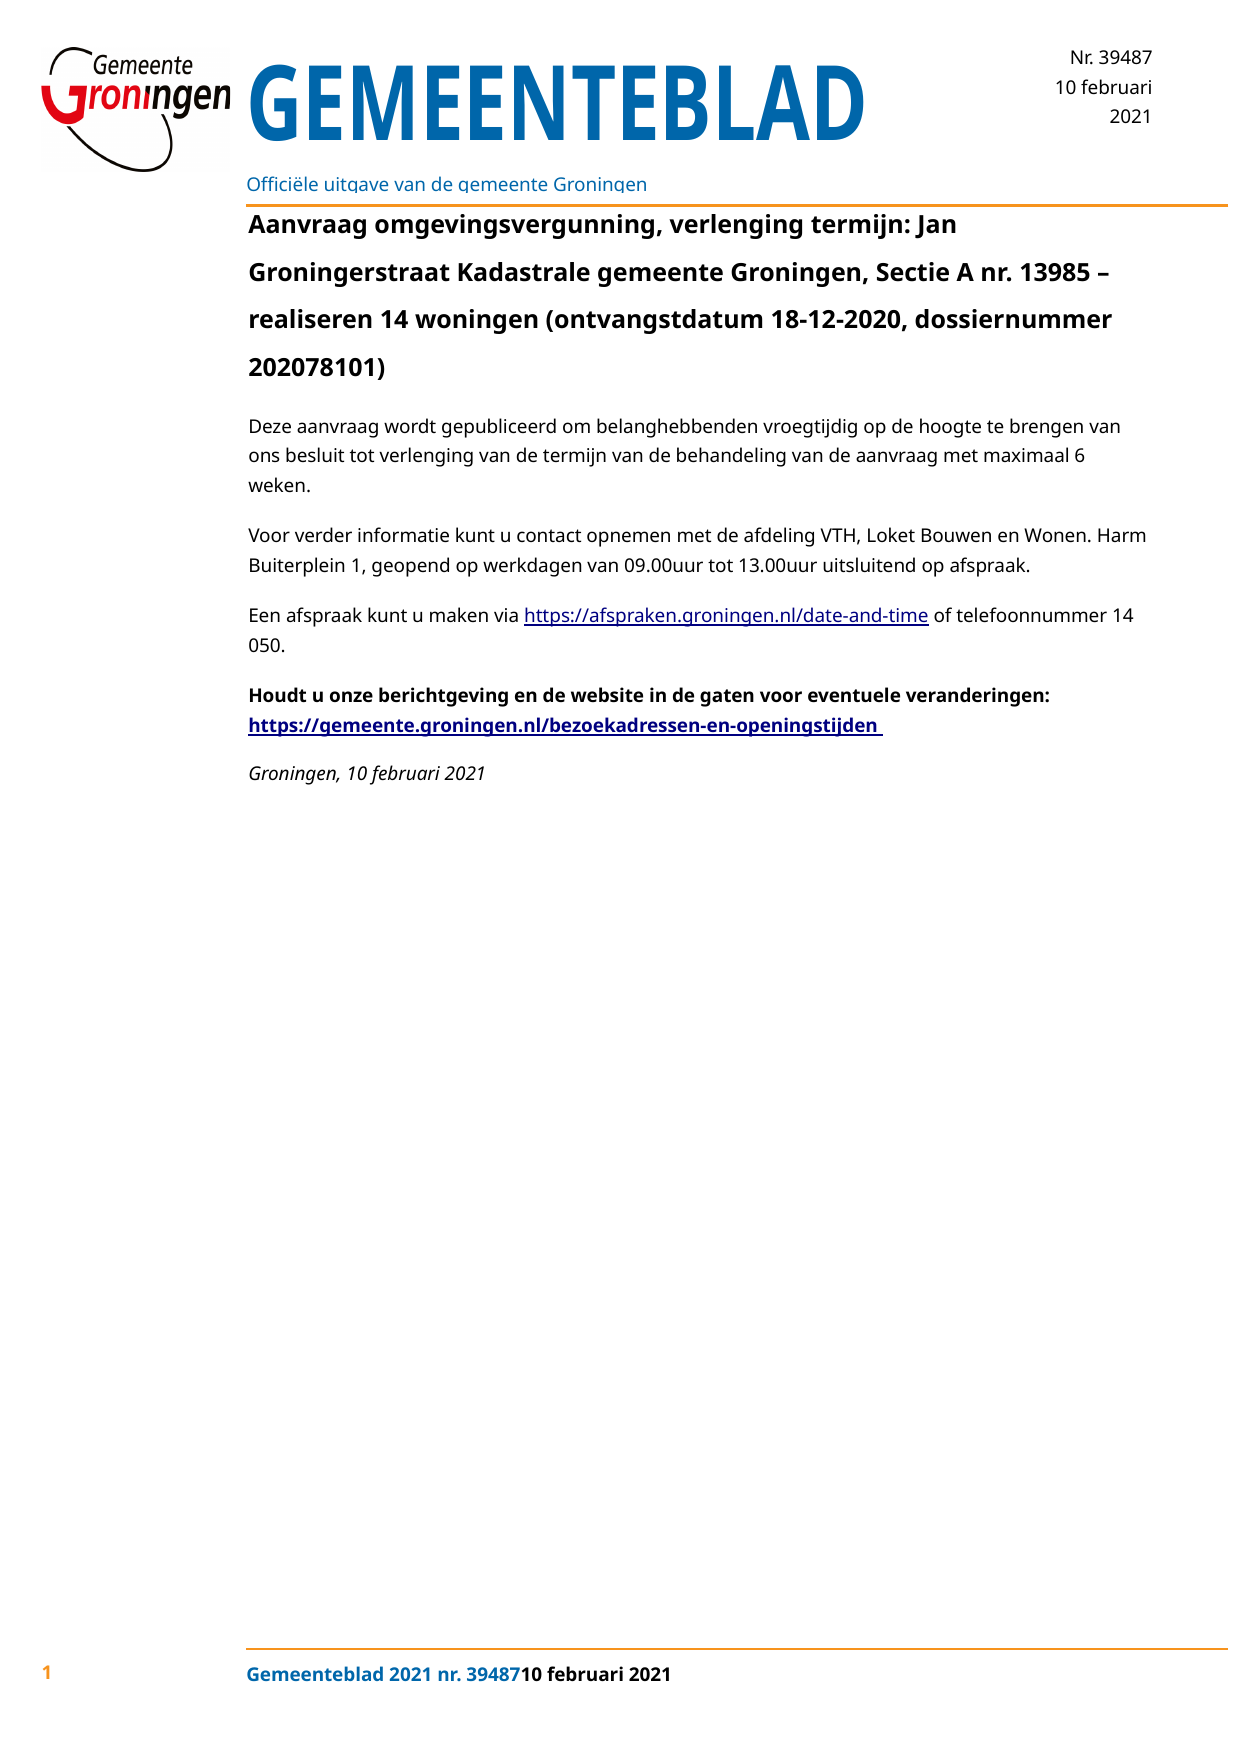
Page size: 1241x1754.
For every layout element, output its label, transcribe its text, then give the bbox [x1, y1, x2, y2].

text Houdt u onze berichtgeving en de website in de gaten voor eventuele veranderingen: https://gemeente.groningen.nl/bezoekadressen-en-openingstijden [248, 683, 1152, 738]
text Aanvraag omgevingsvergunning, verlenging termijn: Jan Groningerstraat Kadastrale gemeente Groningen, Sectie A nr. 13985 – realiseren 14 woningen (ontvangstdatum 18-12-2020, dossiernummer 202078101) [248, 207, 1152, 384]
text Groningen, 10 februari 2021 [248, 760, 1152, 786]
text Voor verder informatie kunt u contact opnemen met de afdeling VTH, Loket Bouwen en Wonen. Harm Buiterplein 1, geopend op werkdagen van 09.00uur tot 13.00uur uitsluitend op afspraak. [248, 523, 1152, 578]
text Deze aanvraag wordt gepubliceerd om belanghebbenden vroegtijdig op de hoogte te brengen van ons besluit tot verlenging van de termijn van de behandeling van de aanvraag met maximaal 6 weken. [248, 413, 1152, 498]
picture [41, 47, 231, 172]
text Een afspraak kunt u maken via https://afspraken.groningen.nl/date-and-time of telefoonnummer 14 050. [248, 603, 1152, 658]
